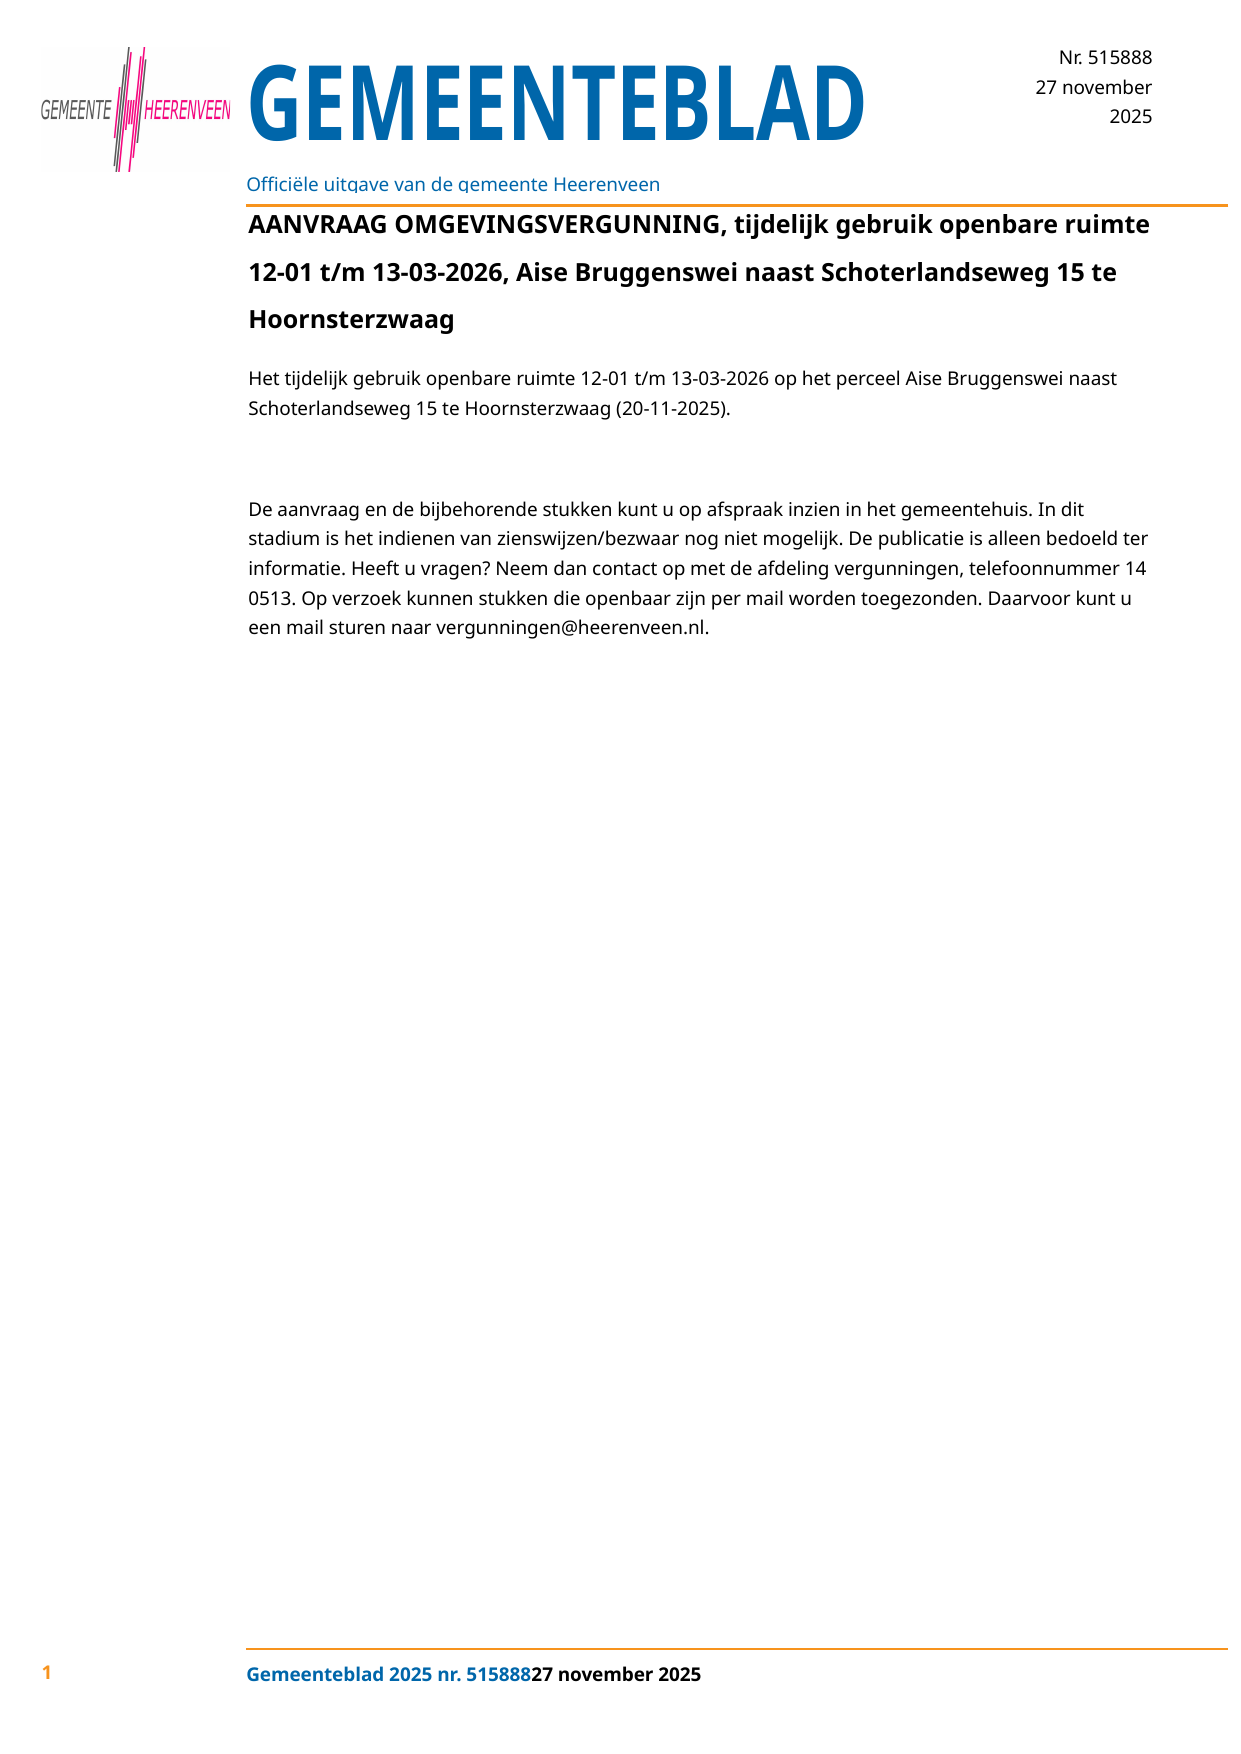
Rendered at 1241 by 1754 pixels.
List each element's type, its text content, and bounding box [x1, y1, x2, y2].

text AANVRAAG OMGEVINGSVERGUNNING, tijdelijk gebruik openbare ruimte 12-01 t/m 13-03-2026, Aise Bruggenswei naast Schoterlandseweg 15 te Hoornsterzwaag [248, 207, 1152, 336]
text Het tijdelijk gebruik openbare ruimte 12-01 t/m 13-03-2026 op het perceel Aise Bruggenswei naast Schoterlandseweg 15 te Hoornsterzwaag (20-11-2025). [248, 366, 1152, 421]
text De aanvraag en de bijbehorende stukken kunt u op afspraak inzien in het gemeentehuis. In dit stadium is het indienen van zienswijzen/bezwaar nog niet mogelijk. De publicatie is alleen bedoeld ter informatie. Heeft u vragen? Neem dan contact op met de afdeling vergunningen, telefoonnummer 14 0513. Op verzoek kunnen stukken die openbaar zijn per mail worden toegezonden. Daarvoor kunt u een mail sturen naar vergunningen@heerenveen.nl. [248, 496, 1152, 640]
picture [41, 47, 231, 172]
